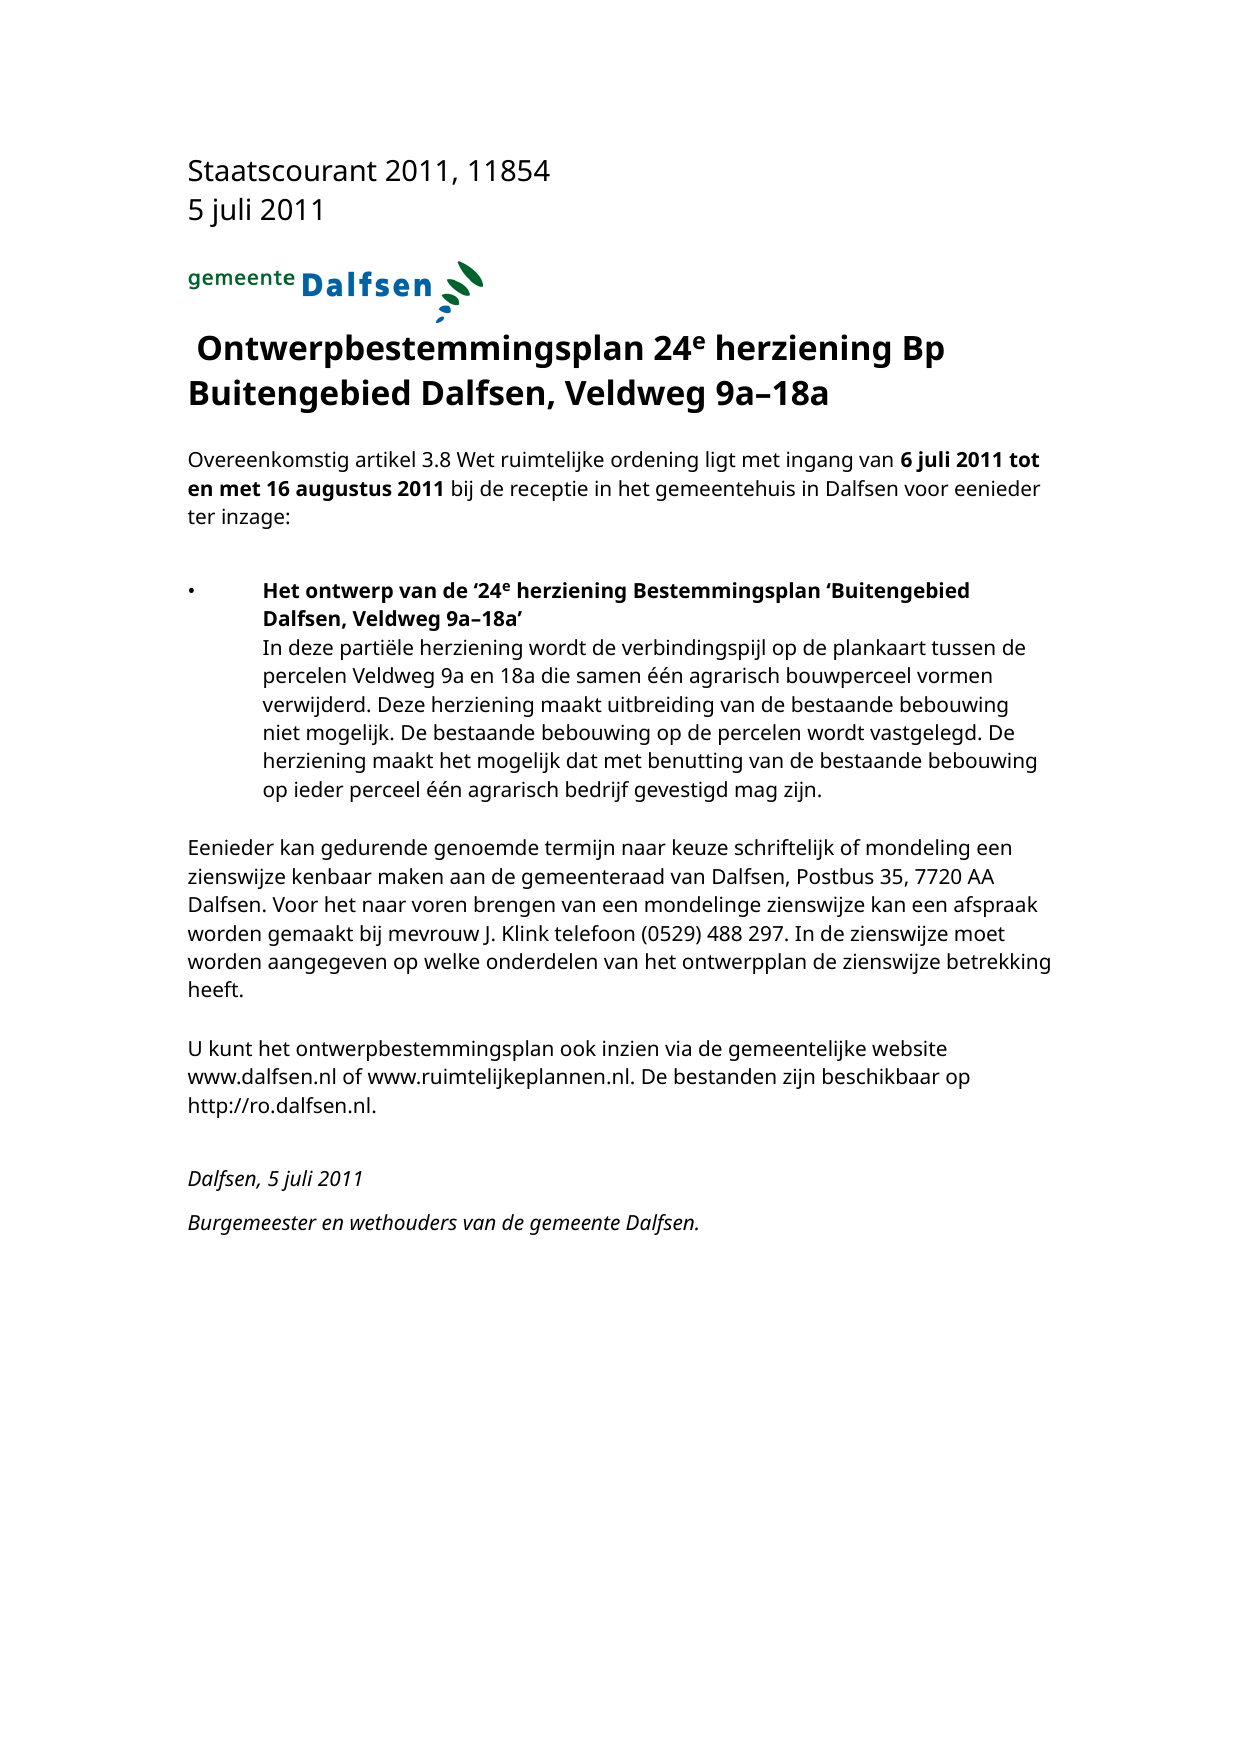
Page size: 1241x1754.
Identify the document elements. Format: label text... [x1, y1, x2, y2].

text 5 juli 2011 [187, 190, 1053, 229]
text Dalfsen, 5 juli 2011 [187, 1164, 1053, 1193]
list Het ontwerp van de ‘24e herziening Bestemmingsplan ‘Buitengebied Dalfsen, Veldweg 9a–18a’ [187, 576, 1053, 633]
text Burgemeester en wethouders van de gemeente Dalfsen. [187, 1208, 1053, 1236]
picture [187, 258, 484, 325]
list In deze partiële herziening wordt de verbindingspijl op de plankaart tussen de percelen Veldweg 9a en 18a die samen één agrarisch bouwperceel vormen verwijderd. Deze herziening maakt uitbreiding van de bestaande bebouwing niet mogelijk. De bestaande bebouwing op de percelen wordt vastgelegd. De herziening maakt het mogelijk dat met benutting van de bestaande bebouwing op ieder perceel één agrarisch bedrijf gevestigd mag zijn. [187, 633, 1053, 803]
subtitle Ontwerpbestemmingsplan 24e herziening Bp Buitengebied Dalfsen, Veldweg 9a–18a [187, 271, 1053, 416]
text Eenieder kan gedurende genoemde termijn naar keuze schriftelijk of mondeling een zienswijze kenbaar maken aan de gemeenteraad van Dalfsen, Postbus 35, 7720 AA Dalfsen. Voor het naar voren brengen van een mondelinge zienswijze kan een afspraak worden gemaakt bij mevrouw J. Klink telefoon (0529) 488 297. In de zienswijze moet worden aangegeven op welke onderdelen van het ontwerpplan de zienswijze betrekking heeft. [187, 833, 1053, 1004]
text Staatscourant 2011, 11854 [187, 150, 1053, 190]
text U kunt het ontwerpbestemmingsplan ook inzien via de gemeentelijke website www.dalfsen.nl of www.ruimtelijkeplannen.nl. De bestanden zijn beschikbaar op http://ro.dalfsen.nl. [187, 1034, 1053, 1119]
text Overeenkomstig artikel 3.8 Wet ruimtelijke ordening ligt met ingang van 6 juli 2011 tot en met 16 augustus 2011 bij de receptie in het gemeentehuis in Dalfsen voor eenieder ter inzage: [187, 446, 1053, 531]
